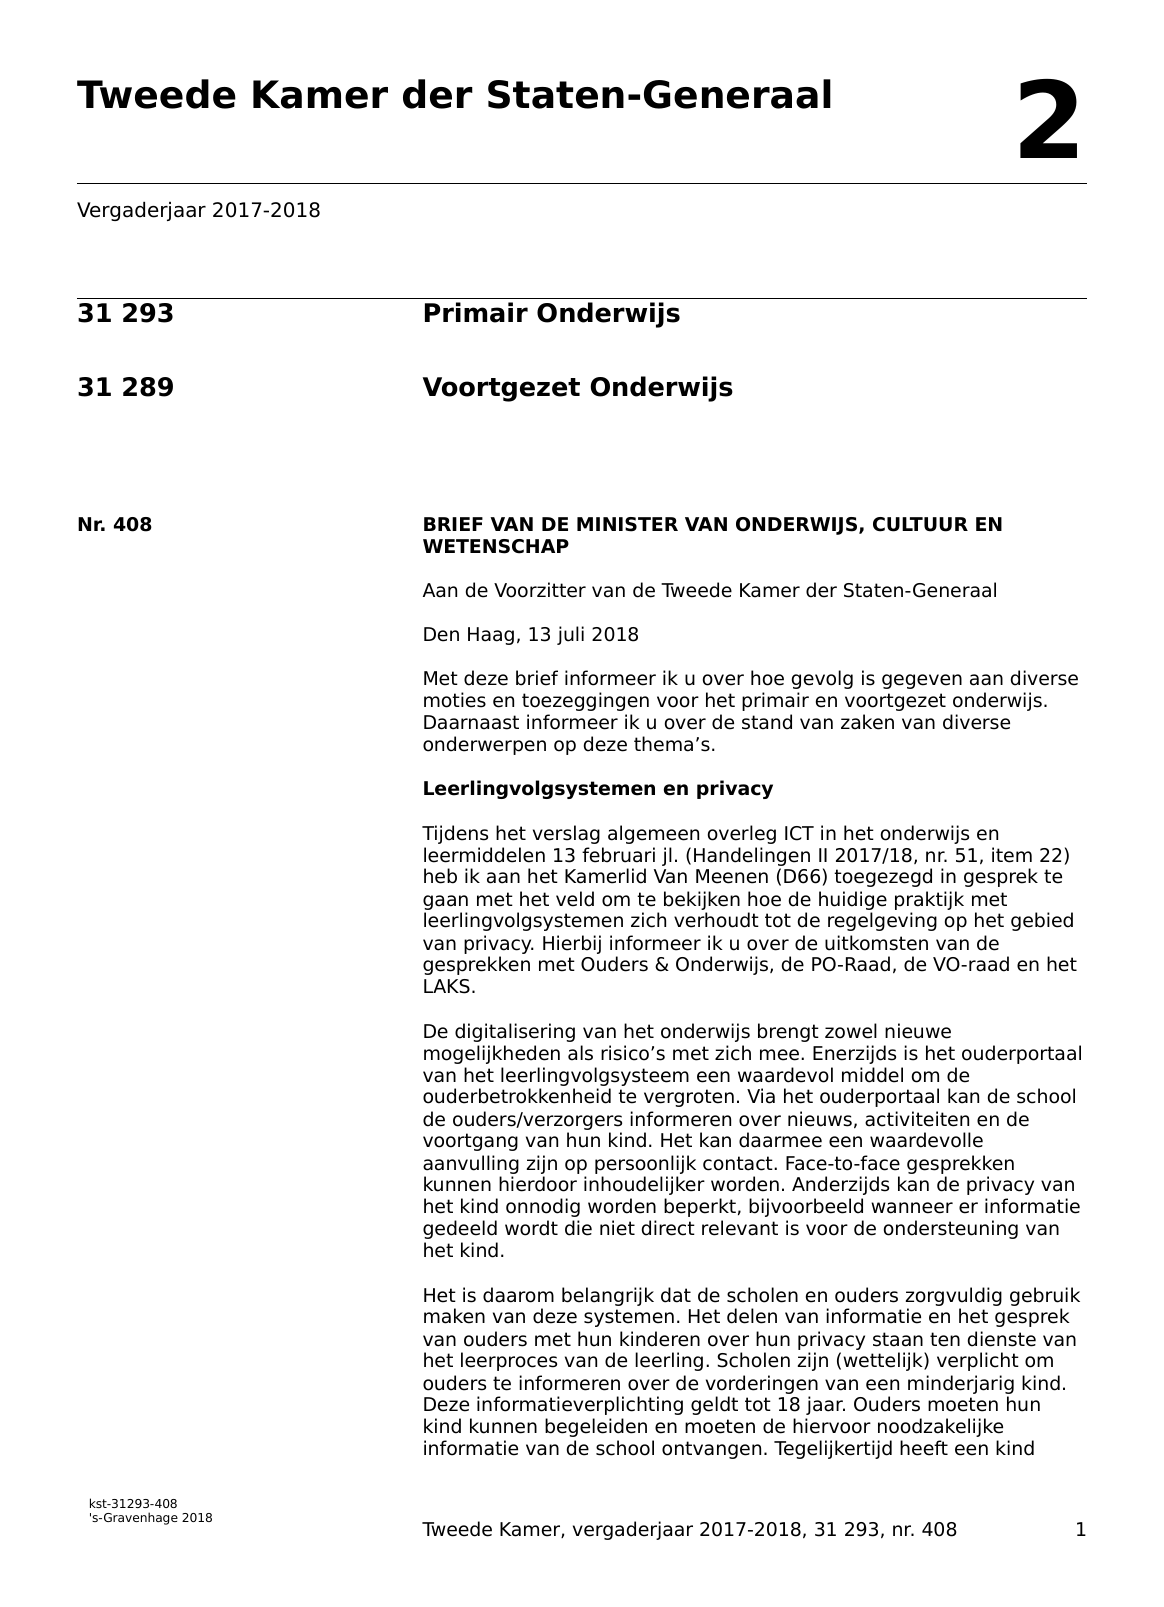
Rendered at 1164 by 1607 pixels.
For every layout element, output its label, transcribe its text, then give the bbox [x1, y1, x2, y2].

subtitle Nr. 408 BRIEF VAN DE MINISTER VAN ONDERWIJS, CULTUUR EN WETENSCHAP [77, 514, 1087, 558]
text kst-31293-408 [88, 1497, 323, 1511]
text Het is daarom belangrijk dat de scholen en ouders zorgvuldig gebruik maken van deze systemen. Het delen van informatie en het gesprek van ouders met hun kinderen over hun privacy staan ten dienste van het leerproces van de leerling. Scholen zijn (wettelijk) verplicht om ouders te informeren over de vorderingen van een minderjarig kind. Deze informatieverplichting geldt tot 18 jaar. Ouders moeten hun kind kunnen begeleiden en moeten de hiervoor noodzakelijke informatie van de school ontvangen. Tegelijkertijd heeft een kind [422, 1284, 1087, 1460]
text Aan de Voorzitter van de Tweede Kamer der Staten-Generaal [422, 580, 1087, 602]
text 's-Gravenhage 2018 [88, 1511, 323, 1525]
text Met deze brief informeer ik u over hoe gevolg is gegeven aan diverse moties en toezeggingen voor het primair en voortgezet onderwijs. Daarnaast informeer ik u over de stand van zaken van diverse onderwerpen op deze thema’s. [422, 668, 1087, 756]
subtitle 31 293 Primair Onderwijs [77, 299, 1087, 329]
table_cell Vergaderjaar 2017-2018 [77, 184, 1087, 298]
subtitle 31 289 Voortgezet Onderwijs [77, 373, 1087, 403]
text Den Haag, 13 juli 2018 [422, 624, 1087, 646]
text De digitalisering van het onderwijs brengt zowel nieuwe mogelijkheden als risico’s met zich mee. Enerzijds is het ouderportaal van het leerlingvolgsysteem een waardevol middel om de ouderbetrokkenheid te vergroten. Via het ouderportaal kan de school de ouders/verzorgers informeren over nieuws, activiteiten en de voortgang van hun kind. Het kan daarmee een waardevolle aanvulling zijn op persoonlijk contact. Face-to-face gesprekken kunnen hierdoor inhoudelijker worden. Anderzijds kan de privacy van het kind onnodig worden beperkt, bijvoorbeeld wanneer er informatie gedeeld wordt die niet direct relevant is voor de ondersteuning van het kind. [422, 1021, 1087, 1262]
text Tijdens het verslag algemeen overleg ICT in het onderwijs en leermiddelen 13 februari jl. (Handelingen II 2017/18, nr. 51, item 22) heb ik aan het Kamerlid Van Meenen (D66) toegezegd in gesprek te gaan met het veld om te bekijken hoe de huidige praktijk met leerlingvolgsystemen zich verhoudt tot de regelgeving op het gebied van privacy. Hierbij informeer ik u over de uitkomsten van de gesprekken met Ouders & Onderwijs, de PO-Raad, de VO-raad en het LAKS. [422, 822, 1087, 998]
table_header Tweede Kamer der Staten-Generaal [77, 59, 886, 183]
subtitle Leerlingvolgsystemen en privacy [422, 778, 1087, 800]
table_header 2 [886, 59, 1087, 183]
